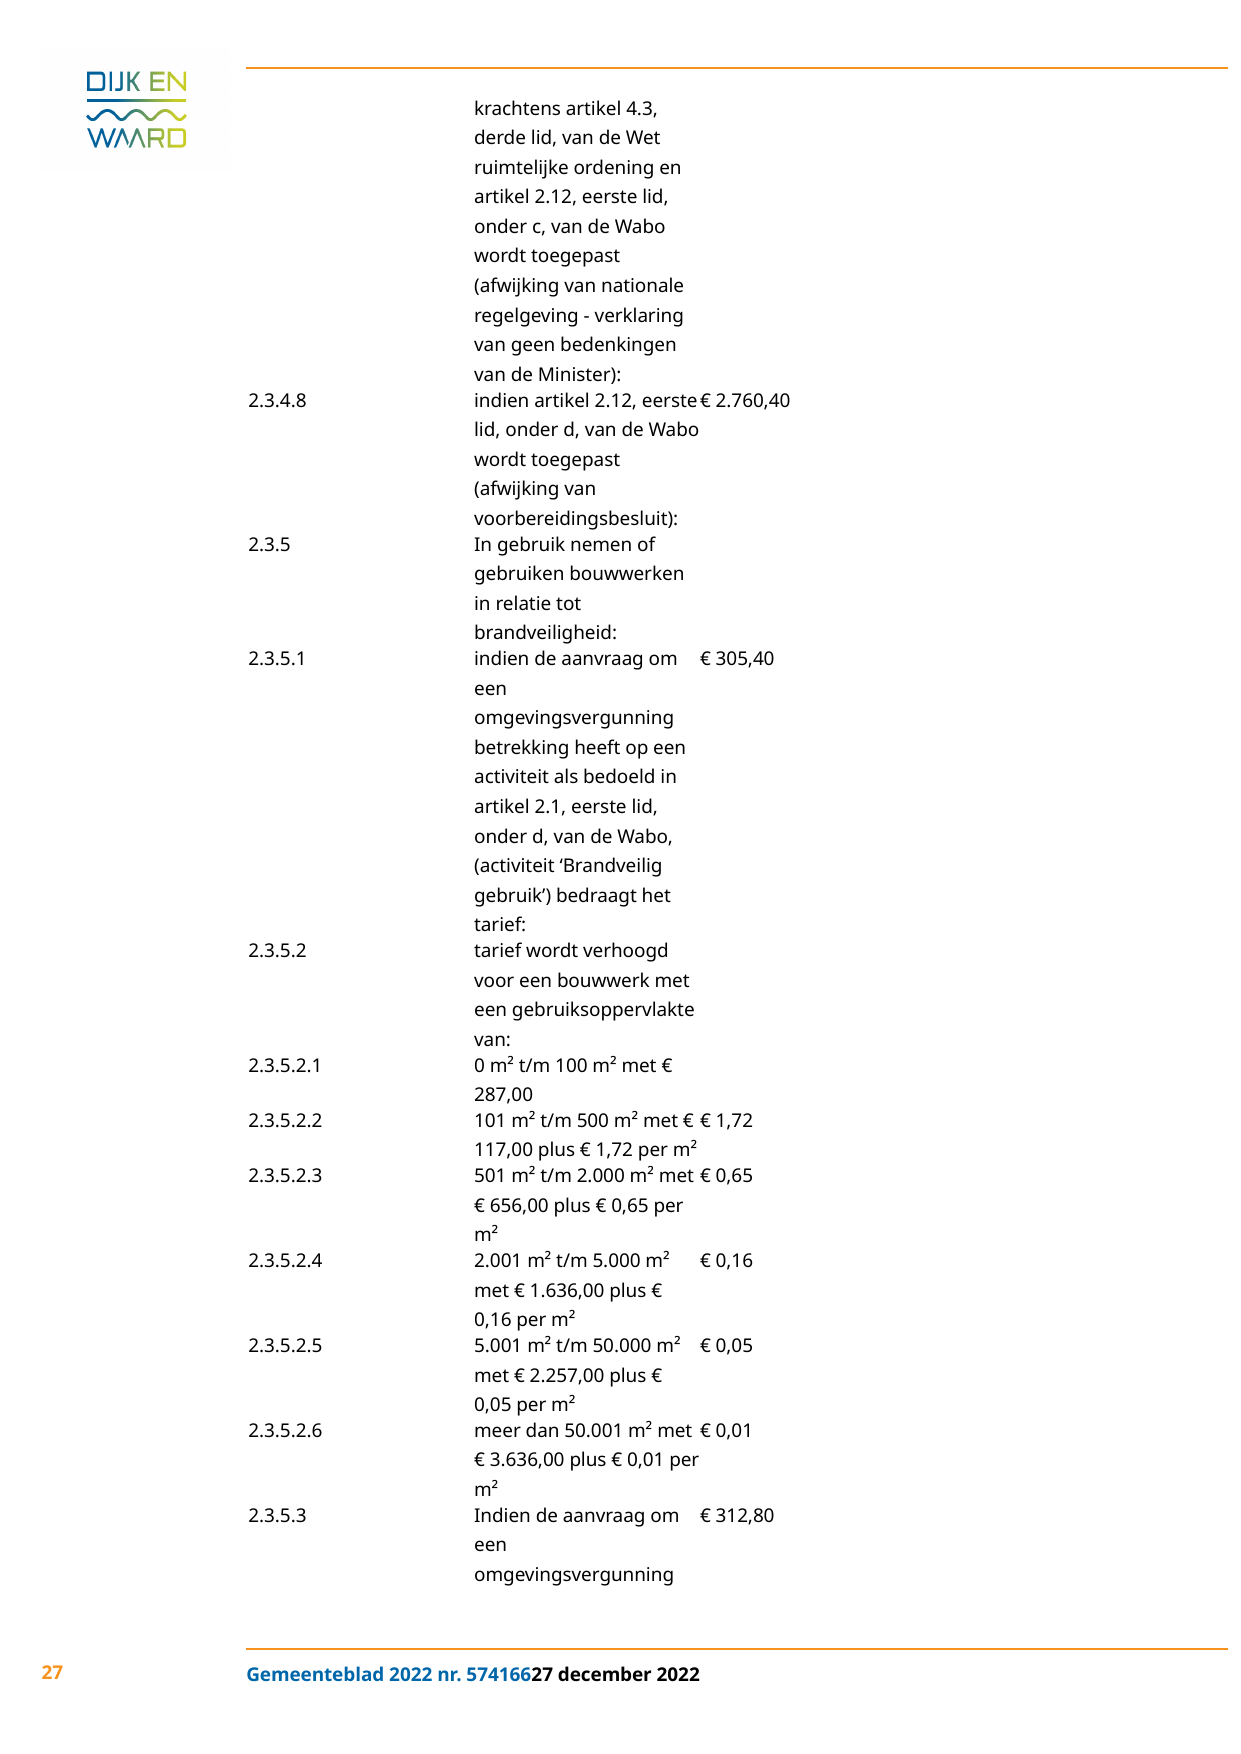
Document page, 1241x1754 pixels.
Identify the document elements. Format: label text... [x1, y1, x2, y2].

table_cell meer dan 50.001 m² met € 3.636,00 plus € 0,01 per m² [474, 1417, 700, 1502]
table_cell 2.3.5.2.5 [248, 1332, 474, 1417]
table_cell [926, 95, 1152, 387]
table_cell 5.001 m² t/m 50.000 m² met € 2.257,00 plus € 0,05 per m² [474, 1332, 700, 1417]
table_cell 2.001 m² t/m 5.000 m² met € 1.636,00 plus € 0,16 per m² [474, 1247, 700, 1332]
table_cell 2.3.5.2.6 [248, 1417, 474, 1502]
table_cell tarief wordt verhoogd voor een bouwwerk met een gebruiksoppervlakte van: [474, 937, 700, 1052]
table_cell 2.3.5.2.3 [248, 1163, 474, 1247]
table_cell [926, 387, 1152, 531]
table_cell In gebruik nemen of gebruiken bouwwerken in relatie tot brandveiligheid: [474, 531, 700, 645]
table_cell krachtens artikel 4.3, derde lid, van de Wet ruimtelijke ordening en artikel 2.12, eerste lid, onder c, van de Wabo wordt toegepast (afwijking van nationale regelgeving - verklaring van geen bedenkingen van de Minister): [474, 95, 700, 387]
table_cell [926, 1107, 1152, 1162]
table_cell 2.3.5.2.1 [248, 1052, 474, 1107]
table_cell 101 m² t/m 500 m² met € 117,00 plus € 1,72 per m² [474, 1107, 700, 1162]
table_cell indien de aanvraag om een omgevingsvergunning betrekking heeft op een activiteit als bedoeld in artikel 2.1, eerste lid, onder d, van de Wabo, (activiteit ‘Brandveilig gebruik’) bedraagt het tarief: [474, 645, 700, 937]
table_cell 2.3.5.1 [248, 645, 474, 937]
table_cell [700, 1052, 926, 1107]
table_cell [926, 1417, 1152, 1502]
table_cell € 312,80 [700, 1502, 926, 1587]
table_cell [926, 1052, 1152, 1107]
table_cell € 1,72 [700, 1107, 926, 1162]
table_cell [926, 1163, 1152, 1247]
table_cell 2.3.5.2.2 [248, 1107, 474, 1162]
table_cell 2.3.5.2.4 [248, 1247, 474, 1332]
table_cell 501 m² t/m 2.000 m² met € 656,00 plus € 0,65 per m² [474, 1163, 700, 1247]
table_cell [926, 1247, 1152, 1332]
table_cell 2.3.5 [248, 531, 474, 645]
table_cell € 305,40 [700, 645, 926, 937]
table_cell € 0,01 [700, 1417, 926, 1502]
table_cell € 0,16 [700, 1247, 926, 1332]
table_cell 2.3.4.8 [248, 387, 474, 531]
table_cell [248, 95, 474, 387]
table_cell [926, 937, 1152, 1052]
table_cell 2.3.5.3 [248, 1502, 474, 1587]
table_cell 2.3.5.2 [248, 937, 474, 1052]
table_cell 0 m² t/m 100 m² met € 287,00 [474, 1052, 700, 1107]
table_cell [926, 1502, 1152, 1587]
table_cell Indien de aanvraag om een omgevingsvergunning [474, 1502, 700, 1587]
table_cell [926, 645, 1152, 937]
table_cell indien artikel 2.12, eerste lid, onder d, van de Wabo wordt toegepast (afwijking van voorbereidingsbesluit): [474, 387, 700, 531]
table_cell [926, 1332, 1152, 1417]
table_cell [700, 531, 926, 645]
table_cell [926, 531, 1152, 645]
table_cell € 2.760,40 [700, 387, 926, 531]
picture [41, 47, 231, 172]
table_cell € 0,05 [700, 1332, 926, 1417]
table_cell [700, 95, 926, 387]
table_cell € 0,65 [700, 1163, 926, 1247]
table_cell [700, 937, 926, 1052]
